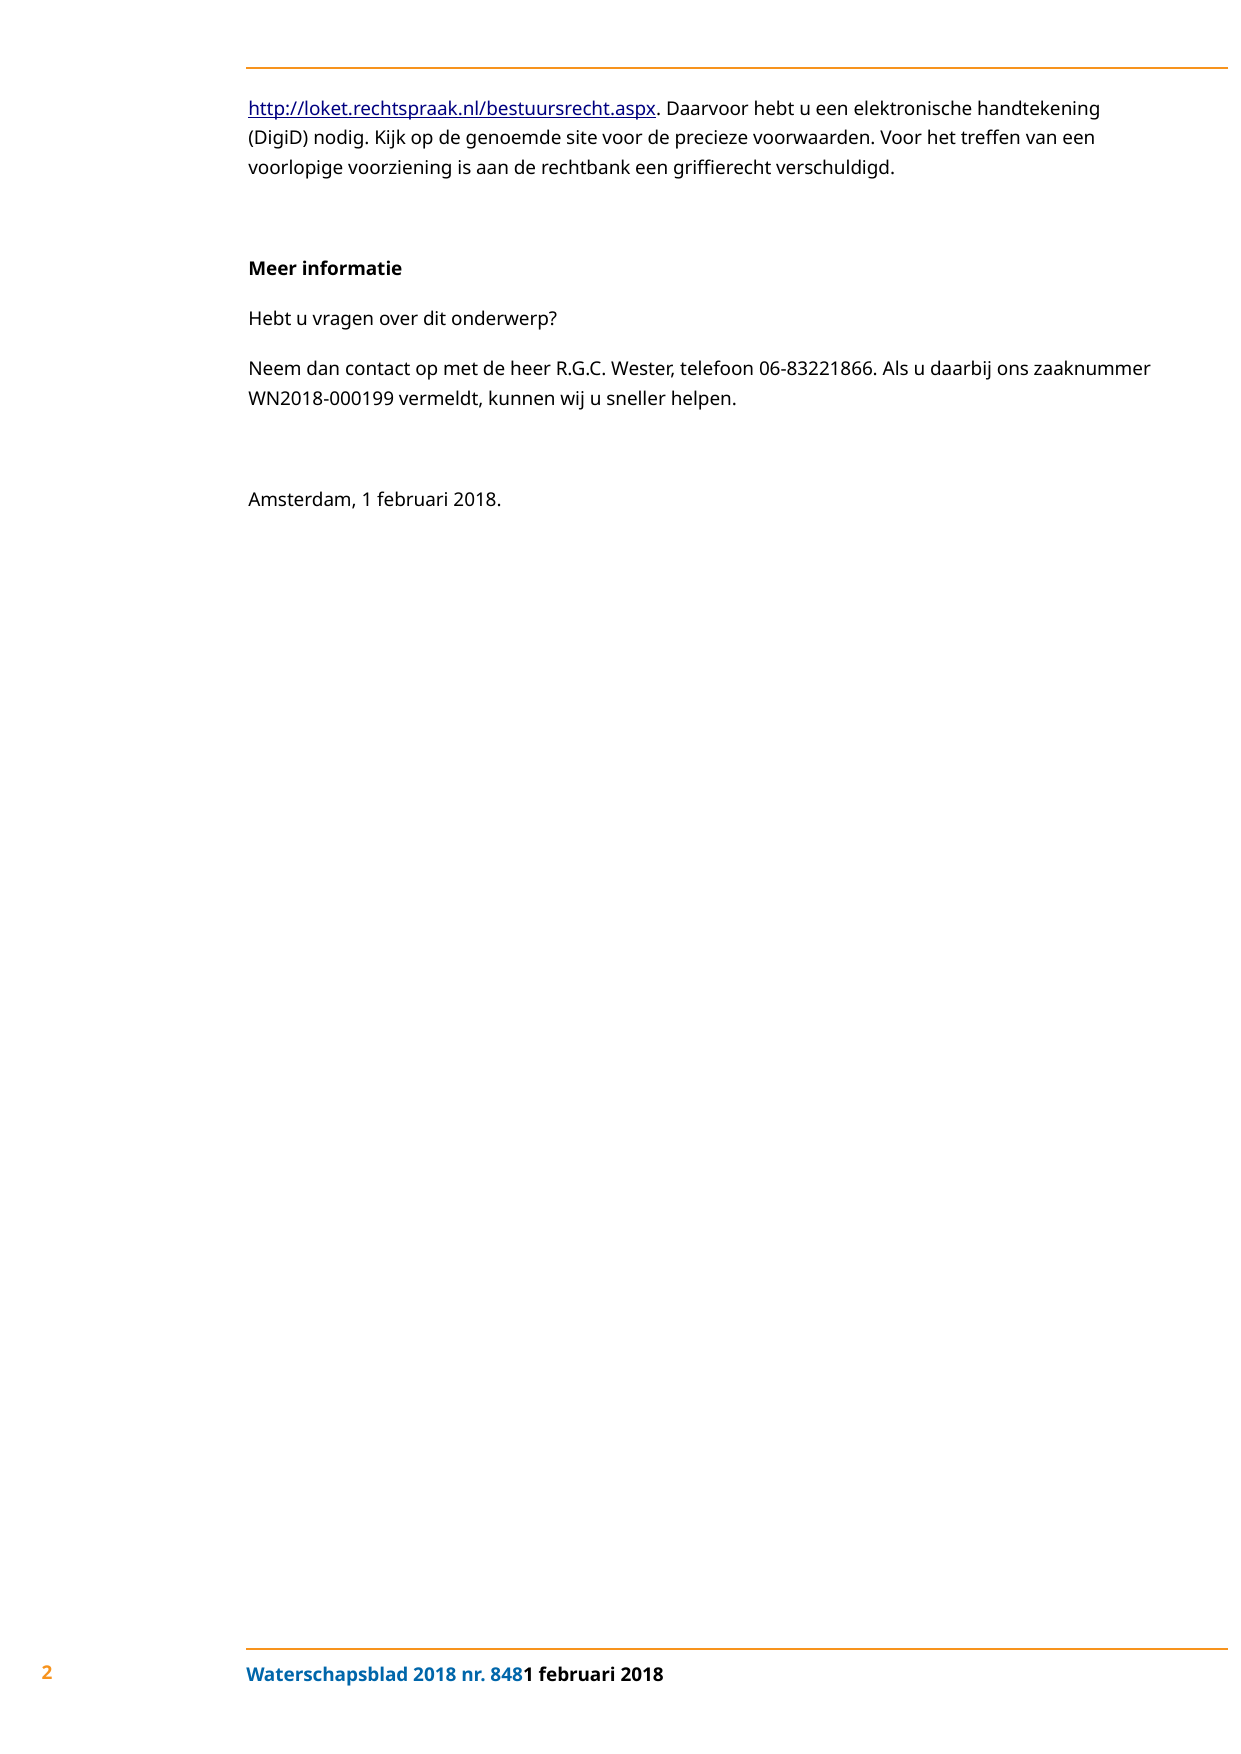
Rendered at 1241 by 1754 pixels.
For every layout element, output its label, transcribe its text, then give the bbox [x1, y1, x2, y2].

text Neem dan contact op met de heer R.G.C. Wester, telefoon 06-83221866. Als u daarbij ons zaaknummer WN2018-000199 vermeldt, kunnen wij u sneller helpen. [248, 356, 1152, 411]
text Hebt u vragen over dit onderwerp? [248, 305, 1152, 331]
picture [41, 47, 231, 172]
text Amsterdam, 1 februari 2018. [248, 486, 1152, 512]
text Meer informatie [248, 255, 1152, 281]
text http://loket.rechtspraak.nl/bestuursrecht.aspx. Daarvoor hebt u een elektronische handtekening (DigiD) nodig. Kijk op de genoemde site voor de precieze voorwaarden. Voor het treffen van een voorlopige voorziening is aan de rechtbank een griffierecht verschuldigd. [248, 95, 1152, 180]
